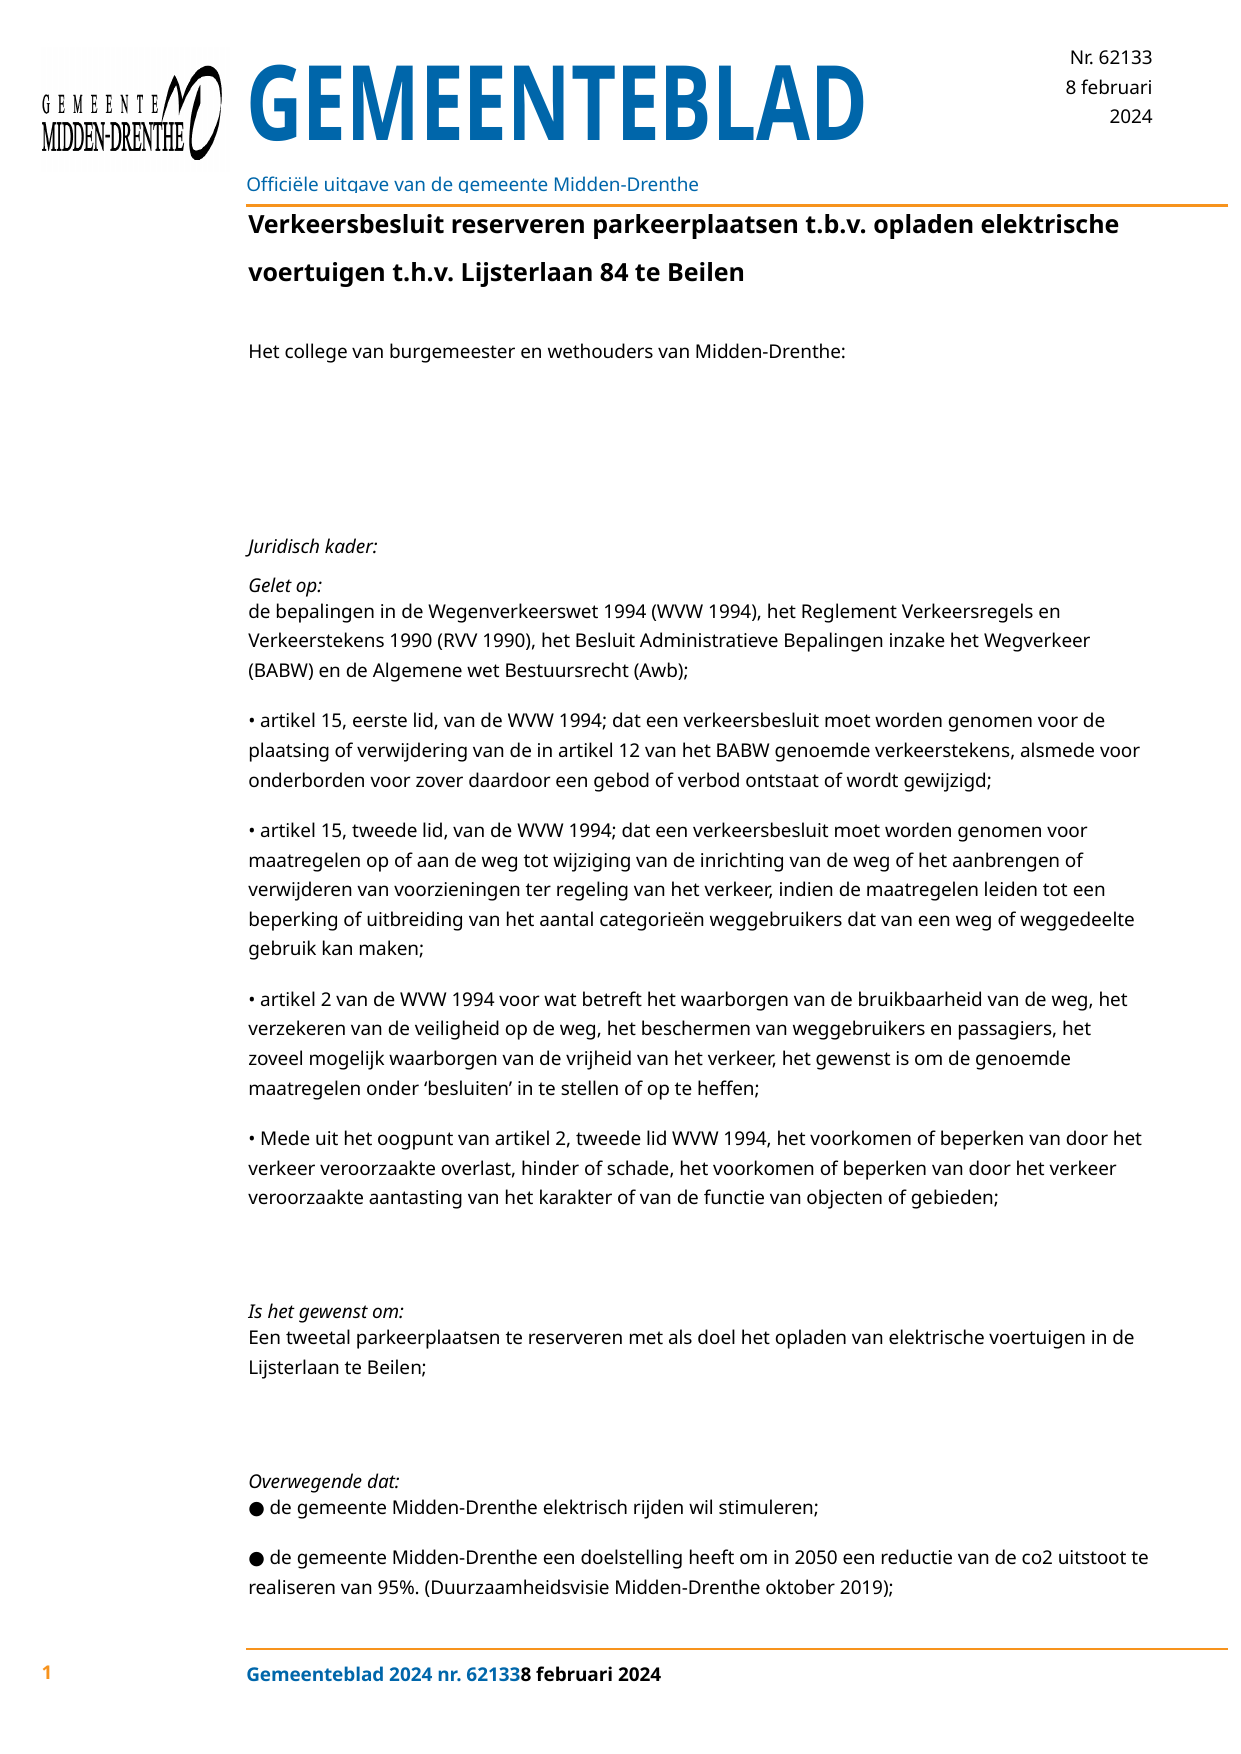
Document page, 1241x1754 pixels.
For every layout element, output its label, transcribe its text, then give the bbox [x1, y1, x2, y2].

text ● de gemeente Midden-Drenthe elektrisch rijden wil stimuleren; [248, 1494, 1152, 1520]
text Een tweetal parkeerplaatsen te reserveren met als doel het opladen van elektrische voertuigen in de Lijsterlaan te Beilen; [248, 1324, 1152, 1380]
text Overwegende dat: [248, 1468, 1152, 1494]
text Het college van burgemeester en wethouders van Midden-Drenthe: [248, 339, 1152, 364]
picture [41, 47, 231, 172]
text Gelet op: [248, 572, 1152, 598]
text Juridisch kader: [248, 533, 1152, 559]
text • artikel 2 van de WVW 1994 voor wat betreft het waarborgen van de bruikbaarheid van de weg, het verzekeren van de veiligheid op de weg, het beschermen van weggebruikers en passagiers, het zoveel mogelijk waarborgen van de vrijheid van het verkeer, het gewenst is om de genoemde maatregelen onder ‘besluiten’ in te stellen of op te heffen; [248, 986, 1152, 1100]
text • Mede uit het oogpunt van artikel 2, tweede lid WVW 1994, het voorkomen of beperken van door het verkeer veroorzaakte overlast, hinder of schade, het voorkomen of beperken van door het verkeer veroorzaakte aantasting van het karakter of van de functie van objecten of gebieden; [248, 1125, 1152, 1210]
text de bepalingen in de Wegenverkeerswet 1994 (WVW 1994), het Reglement Verkeersregels en Verkeerstekens 1990 (RVV 1990), het Besluit Administratieve Bepalingen inzake het Wegverkeer (BABW) en de Algemene wet Bestuursrecht (Awb); [248, 598, 1152, 683]
text ● de gemeente Midden-Drenthe een doelstelling heeft om in 2050 een reductie van de co2 uitstoot te realiseren van 95%. (Duurzaamheidsvisie Midden-Drenthe oktober 2019); [248, 1544, 1152, 1600]
text Verkeersbesluit reserveren parkeerplaatsen t.b.v. opladen elektrische voertuigen t.h.v. Lijsterlaan 84 te Beilen [248, 207, 1152, 288]
text • artikel 15, eerste lid, van de WVW 1994; dat een verkeersbesluit moet worden genomen voor de plaatsing of verwijdering van de in artikel 12 van het BABW genoemde verkeerstekens, alsmede voor onderborden voor zover daardoor een gebod of verbod ontstaat of wordt gewijzigd; [248, 708, 1152, 792]
text • artikel 15, tweede lid, van de WVW 1994; dat een verkeersbesluit moet worden genomen voor maatregelen op of aan de weg tot wijziging van de inrichting van de weg of het aanbrengen of verwijderen van voorzieningen ter regeling van het verkeer, indien de maatregelen leiden tot een beperking of uitbreiding van het aantal categorieën weggebruikers dat van een weg of weggedeelte gebruik kan maken; [248, 817, 1152, 961]
text Is het gewenst om: [248, 1299, 1152, 1324]
